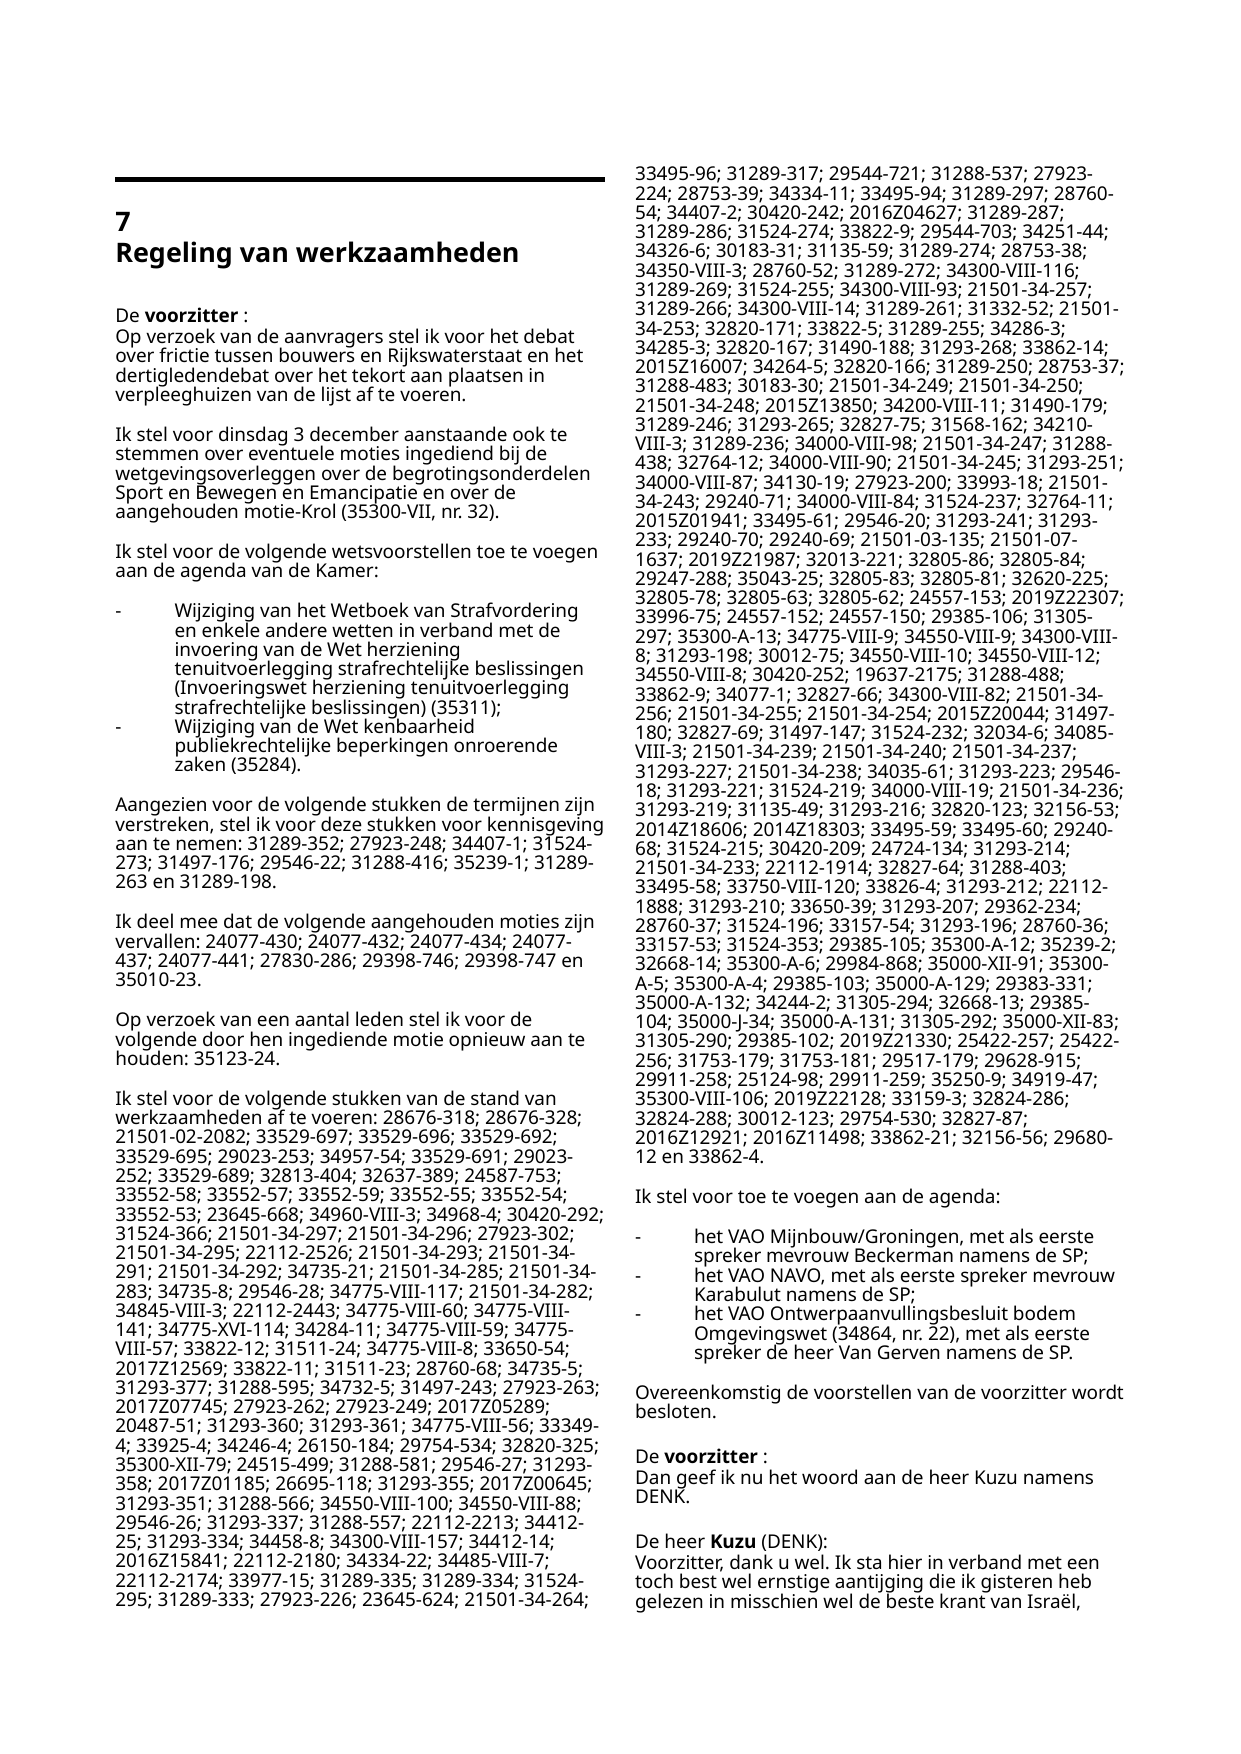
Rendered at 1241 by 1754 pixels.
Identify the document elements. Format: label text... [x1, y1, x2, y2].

text De voorzitter : [115, 302, 605, 328]
text Ik stel voor toe te voegen aan de agenda: [635, 1188, 1125, 1207]
list het VAO Ontwerpaanvullingsbesluit bodem Omgevingswet (34864, nr. 22), met als eerste spreker de heer Van Gerven namens de SP. [635, 1305, 1125, 1363]
list het VAO NAVO, met als eerste spreker mevrouw Karabulut namens de SP; [635, 1267, 1125, 1305]
text Ik stel voor de volgende wetsvoorstellen toe te voegen aan de agenda van de Kamer: [115, 543, 605, 582]
text Op verzoek van de aanvragers stel ik voor het debat over frictie tussen bouwers en Rijkswaterstaat en het dertigledendebat over het tekort aan plaatsen in verpleeghuizen van de lijst af te voeren. [115, 328, 605, 405]
list Wijziging van het Wetboek van Strafvordering en enkele andere wetten in verband met de invoering van de Wet herziening tenuitvoerlegging strafrechtelijke beslissingen (Invoeringswet herziening tenuitvoerlegging strafrechtelijke beslissingen) (35311); [115, 602, 605, 718]
text 33495-96; 31289-317; 29544-721; 31288-537; 27923-224; 28753-39; 34334-11; 33495-94; 31289-297; 28760-54; 34407-2; 30420-242; 2016Z04627; 31289-287; 31289-286; 31524-274; 33822-9; 29544-703; 34251-44; 34326-6; 30183-31; 31135-59; 31289-274; 28753-38; 34350-VIII-3; 28760-52; 31289-272; 34300-VIII-116; 31289-269; 31524-255; 34300-VIII-93; 21501-34-257; 31289-266; 34300-VIII-14; 31289-261; 31332-52; 21501-34-253; 32820-171; 33822-5; 31289-255; 34286-3; 34285-3; 32820-167; 31490-188; 31293-268; 33862-14; 2015Z16007; 34264-5; 32820-166; 31289-250; 28753-37; 31288-483; 30183-30; 21501-34-249; 21501-34-250; 21501-34-248; 2015Z13850; 34200-VIII-11; 31490-179; 31289-246; 31293-265; 32827-75; 31568-162; 34210-VIII-3; 31289-236; 34000-VIII-98; 21501-34-247; 31288-438; 32764-12; 34000-VIII-90; 21501-34-245; 31293-251; 34000-VIII-87; 34130-19; 27923-200; 33993-18; 21501-34-243; 29240-71; 34000-VIII-84; 31524-237; 32764-11; 2015Z01941; 33495-61; 29546-20; 31293-241; 31293-233; 29240-70; 29240-69; 21501-03-135; 21501-07-1637; 2019Z21987; 32013-221; 32805-86; 32805-84; 29247-288; 35043-25; 32805-83; 32805-81; 32620-225; 32805-78; 32805-63; 32805-62; 24557-153; 2019Z22307; 33996-75; 24557-152; 24557-150; 29385-106; 31305-297; 35300-A-13; 34775-VIII-9; 34550-VIII-9; 34300-VIII-8; 31293-198; 30012-75; 34550-VIII-10; 34550-VIII-12; 34550-VIII-8; 30420-252; 19637-2175; 31288-488; 33862-9; 34077-1; 32827-66; 34300-VIII-82; 21501-34-256; 21501-34-255; 21501-34-254; 2015Z20044; 31497-180; 32827-69; 31497-147; 31524-232; 32034-6; 34085-VIII-3; 21501-34-239; 21501-34-240; 21501-34-237; 31293-227; 21501-34-238; 34035-61; 31293-223; 29546-18; 31293-221; 31524-219; 34000-VIII-19; 21501-34-236; 31293-219; 31135-49; 31293-216; 32820-123; 32156-53; 2014Z18606; 2014Z18303; 33495-59; 33495-60; 29240-68; 31524-215; 30420-209; 24724-134; 31293-214; 21501-34-233; 22112-1914; 32827-64; 31288-403; 33495-58; 33750-VIII-120; 33826-4; 31293-212; 22112-1888; 31293-210; 33650-39; 31293-207; 29362-234; 28760-37; 31524-196; 33157-54; 31293-196; 28760-36; 33157-53; 31524-353; 29385-105; 35300-A-12; 35239-2; 32668-14; 35300-A-6; 29984-868; 35000-XII-91; 35300-A-5; 35300-A-4; 29385-103; 35000-A-129; 29383-331; 35000-A-132; 34244-2; 31305-294; 32668-13; 29385-104; 35000-J-34; 35000-A-131; 31305-292; 35000-XII-83; 31305-290; 29385-102; 2019Z21330; 25422-257; 25422-256; 31753-179; 31753-181; 29517-179; 29628-915; 29911-258; 25124-98; 29911-259; 35250-9; 34919-47; 35300-VIII-106; 2019Z22128; 33159-3; 32824-286; 32824-288; 30012-123; 29754-530; 32827-87; 2016Z12921; 2016Z11498; 33862-21; 32156-56; 29680-12 en 33862-4. [635, 165, 1125, 1167]
text De heer Kuzu (DENK): [635, 1528, 1125, 1554]
text 7 [115, 203, 605, 239]
list het VAO Mijnbouw/Groningen, met als eerste spreker mevrouw Beckerman namens de SP; [635, 1228, 1125, 1267]
list Wijziging van de Wet kenbaarheid publiekrechtelijke beperkingen onroerende zaken (35284). [115, 718, 605, 776]
text Voorzitter, dank u wel. Ik sta hier in verband met een toch best wel ernstige aantijging die ik gisteren heb gelezen in misschien wel de beste krant van Israël, [635, 1554, 1125, 1612]
text Overeenkomstig de voorstellen van de voorzitter wordt besloten. [635, 1384, 1125, 1422]
text Op verzoek van een aantal leden stel ik voor de volgende door hen ingediende motie opnieuw aan te houden: 35123-24. [115, 1011, 605, 1069]
text Ik stel voor dinsdag 3 december aanstaande ook te stemmen over eventuele moties ingediend bij de wetgevingsoverleggen over de begrotingsonderdelen Sport en Bewegen en Emancipatie en over de aangehouden motie-Krol (35300-VII, nr. 32). [115, 426, 605, 522]
text Aangezien voor de volgende stukken de termijnen zijn verstreken, stel ik voor deze stukken voor kennisgeving aan te nemen: 31289-352; 27923-248; 34407-1; 31524-273; 31497-176; 29546-22; 31288-416; 35239-1; 31289-263 en 31289-198. [115, 796, 605, 893]
text De voorzitter : [635, 1443, 1125, 1469]
text Ik stel voor de volgende stukken van de stand van werkzaamheden af te voeren: 28676-318; 28676-328; 21501-02-2082; 33529-697; 33529-696; 33529-692; 33529-695; 29023-253; 34957-54; 33529-691; 29023-252; 33529-689; 32813-404; 32637-389; 24587-753; 33552-58; 33552-57; 33552-59; 33552-55; 33552-54; 33552-53; 23645-668; 34960-VIII-3; 34968-4; 30420-292; 31524-366; 21501-34-297; 21501-34-296; 27923-302; 21501-34-295; 22112-2526; 21501-34-293; 21501-34-291; 21501-34-292; 34735-21; 21501-34-285; 21501-34-283; 34735-8; 29546-28; 34775-VIII-117; 21501-34-282; 34845-VIII-3; 22112-2443; 34775-VIII-60; 34775-VIII-141; 34775-XVI-114; 34284-11; 34775-VIII-59; 34775-VIII-57; 33822-12; 31511-24; 34775-VIII-8; 33650-54; 2017Z12569; 33822-11; 31511-23; 28760-68; 34735-5; 31293-377; 31288-595; 34732-5; 31497-243; 27923-263; 2017Z07745; 27923-262; 27923-249; 2017Z05289; 20487-51; 31293-360; 31293-361; 34775-VIII-56; 33349-4; 33925-4; 34246-4; 26150-184; 29754-534; 32820-325; 35300-XII-79; 24515-499; 31288-581; 29546-27; 31293-358; 2017Z01185; 26695-118; 31293-355; 2017Z00645; 31293-351; 31288-566; 34550-VIII-100; 34550-VIII-88; 29546-26; 31293-337; 31288-557; 22112-2213; 34412-25; 31293-334; 34458-8; 34300-VIII-157; 34412-14; 2016Z15841; 22112-2180; 34334-22; 34485-VIII-7; 22112-2174; 33977-15; 31289-335; 31289-334; 31524-295; 31289-333; 27923-226; 23645-624; 21501-34-264; [115, 1090, 605, 1610]
text Ik deel mee dat de volgende aangehouden moties zijn vervallen: 24077-430; 24077-432; 24077-434; 24077-437; 24077-441; 27830-286; 29398-746; 29398-747 en 35010-23. [115, 913, 605, 991]
text Regeling van werkzaamheden [115, 239, 605, 283]
text Dan geef ik nu het woord aan de heer Kuzu namens DENK. [635, 1469, 1125, 1507]
